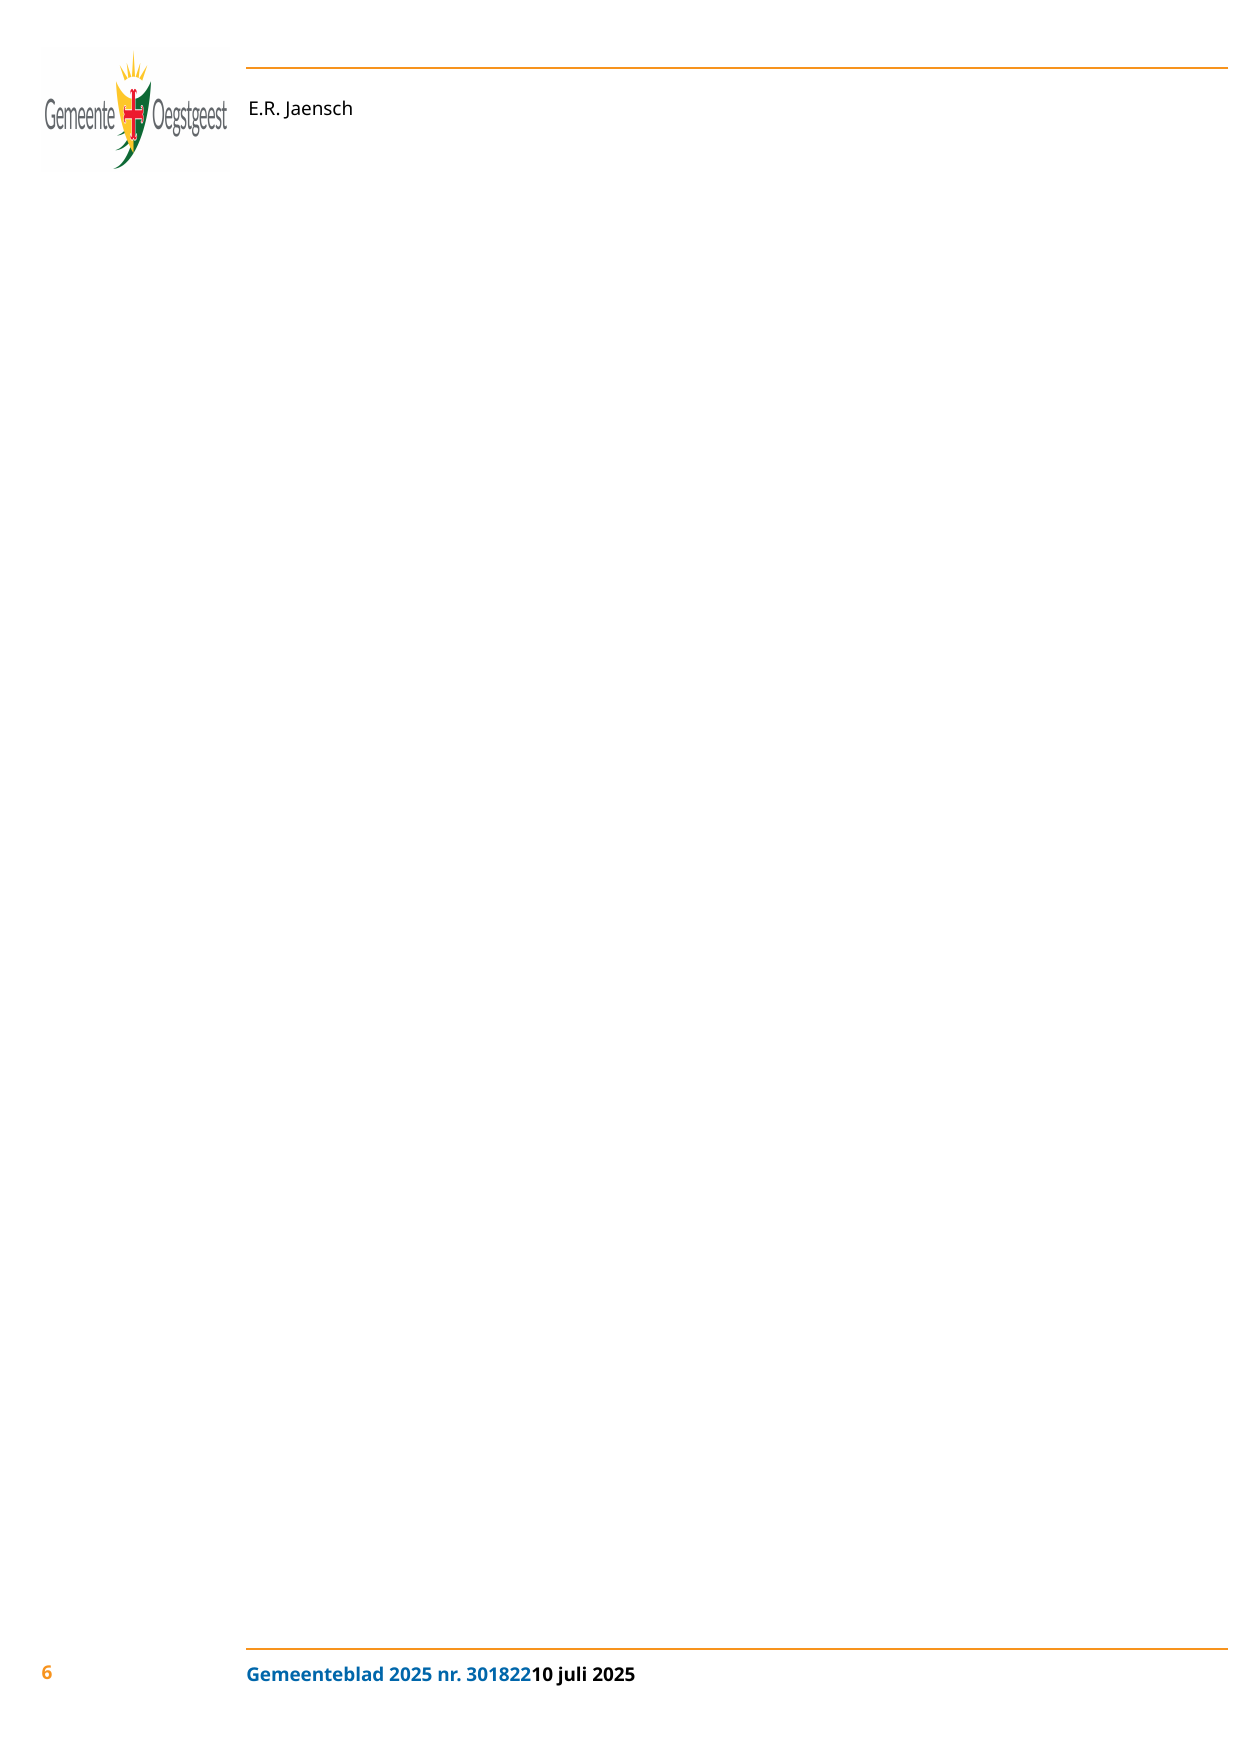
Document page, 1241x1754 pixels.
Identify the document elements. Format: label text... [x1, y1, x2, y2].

picture [41, 47, 231, 172]
text E.R. Jaensch [248, 95, 1152, 121]
